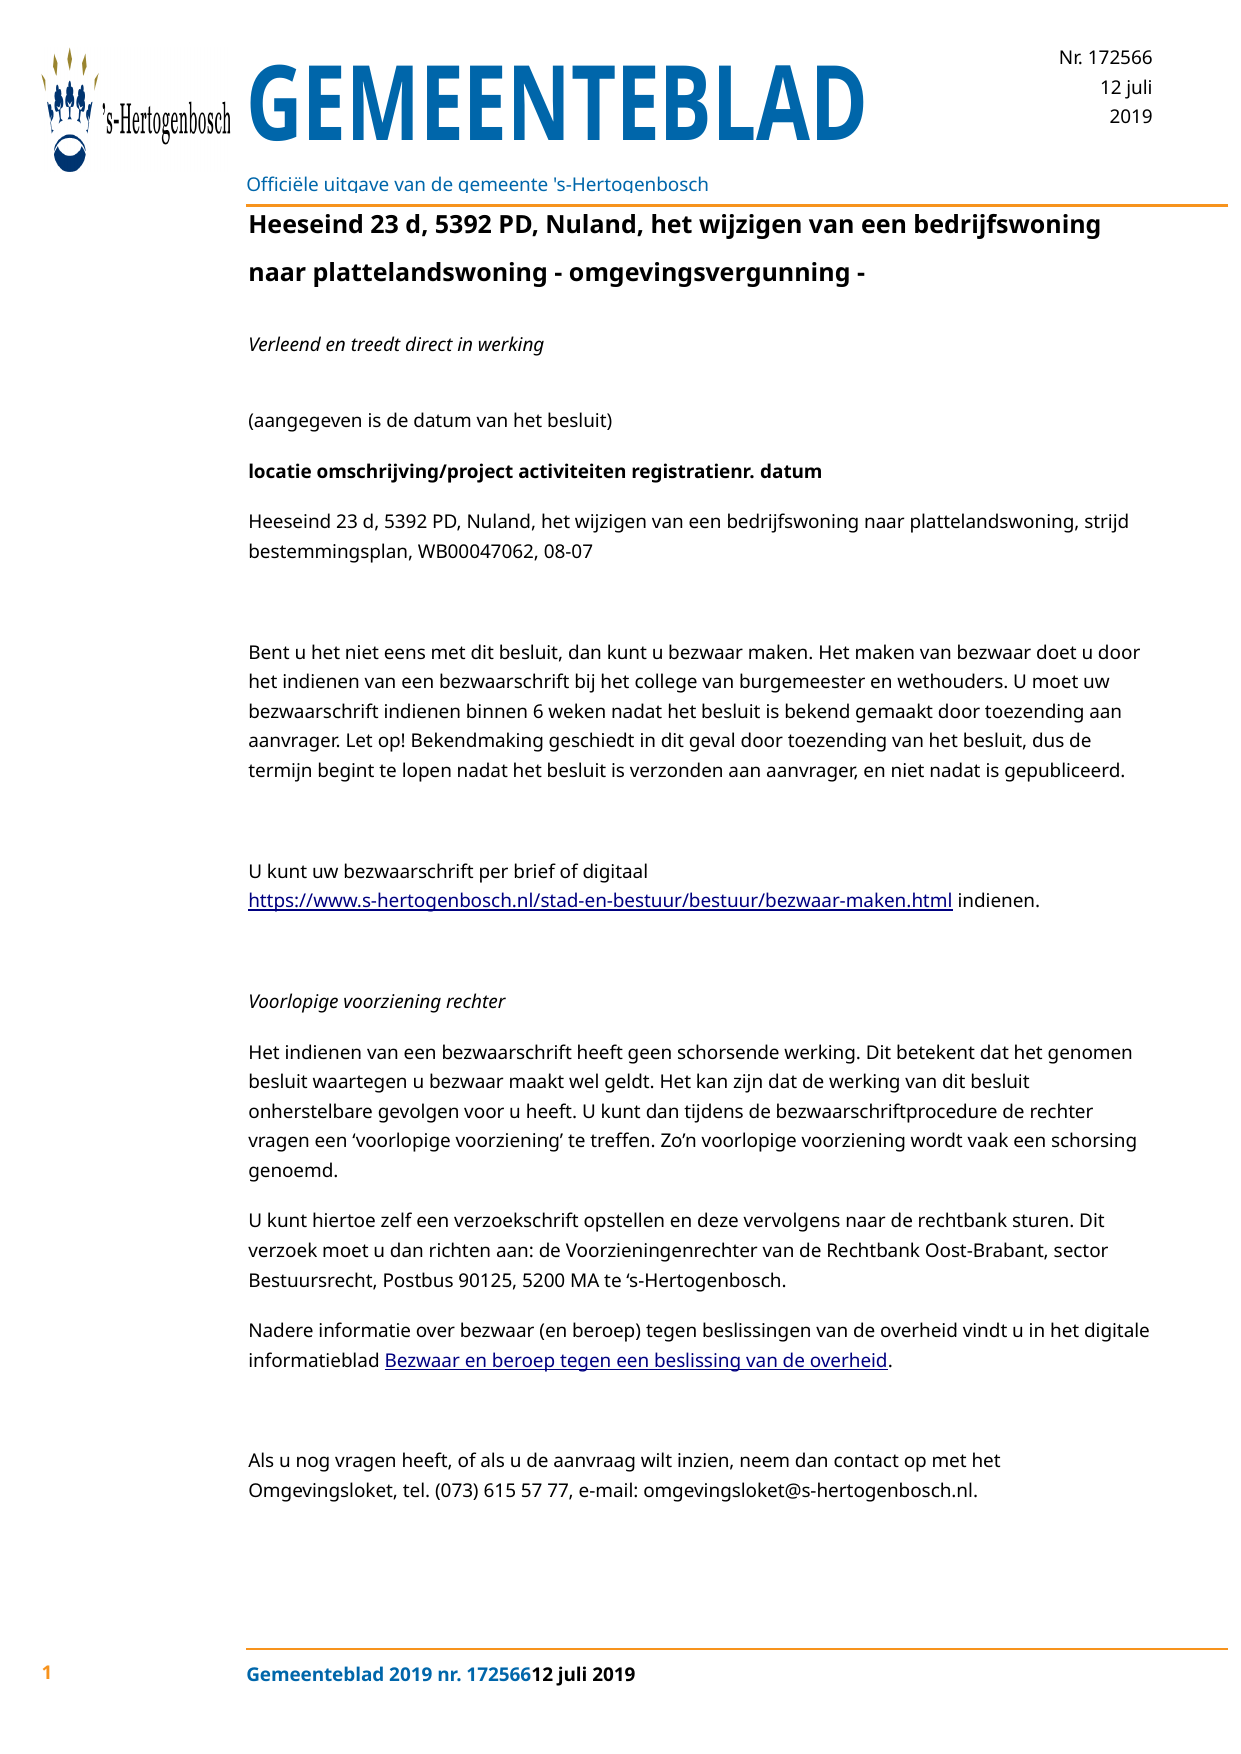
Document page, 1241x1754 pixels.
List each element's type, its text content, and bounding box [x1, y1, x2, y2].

text Heeseind 23 d, 5392 PD, Nuland, het wijzigen van een bedrijfswoning naar plattelandswoning, strijd bestemmingsplan, WB00047062, 08-07 [248, 508, 1152, 564]
text Voorlopige voorziening rechter [248, 988, 1152, 1014]
text Verleend en treedt direct in werking [248, 331, 1152, 357]
text Bent u het niet eens met dit besluit, dan kunt u bezwaar maken. Het maken van bezwaar doet u door het indienen van een bezwaarschrift bij het college van burgemeester en wethouders. U moet uw bezwaarschrift indienen binnen 6 weken nadat het besluit is bekend gemaakt door toezending aan aanvrager. Let op! Bekendmaking geschiedt in dit geval door toezending van het besluit, dus de termijn begint te lopen nadat het besluit is verzonden aan aanvrager, en niet nadat is gepubliceerd. [248, 639, 1152, 783]
text Als u nog vragen heeft, of als u de aanvraag wilt inzien, neem dan contact op met het Omgevingsloket, tel. (073) 615 57 77, e-mail: omgevingsloket@s-hertogenbosch.nl. [248, 1448, 1152, 1503]
text U kunt hiertoe zelf een verzoekschrift opstellen en deze vervolgens naar de rechtbank sturen. Dit verzoek moet u dan richten aan: de Voorzieningenrechter van de Rechtbank Oost-Brabant, sector Bestuursrecht, Postbus 90125, 5200 MA te ‘s-Hertogenbosch. [248, 1208, 1152, 1292]
text Nadere informatie over bezwaar (en beroep) tegen beslissingen van de overheid vindt u in het digitale informatieblad Bezwaar en beroep tegen een beslissing van de overheid. [248, 1317, 1152, 1372]
text Het indienen van een bezwaarschrift heeft geen schorsende werking. Dit betekent dat het genomen besluit waartegen u bezwaar maakt wel geldt. Het kan zijn dat de werking van dit besluit onherstelbare gevolgen voor u heeft. U kunt dan tijdens de bezwaarschriftprocedure de rechter vragen een ‘voorlopige voorziening’ te treffen. Zo’n voorlopige voorziening wordt vaak een schorsing genoemd. [248, 1039, 1152, 1183]
picture [41, 47, 231, 172]
text locatie omschrijving/project activiteiten registratienr. datum [248, 458, 1152, 484]
text U kunt uw bezwaarschrift per brief of digitaal https://www.s-hertogenbosch.nl/stad-en-bestuur/bestuur/bezwaar-maken.html indienen. [248, 858, 1152, 913]
text Heeseind 23 d, 5392 PD, Nuland, het wijzigen van een bedrijfswoning naar plattelandswoning - omgevingsvergunning - [248, 207, 1152, 288]
text (aangegeven is de datum van het besluit) [248, 408, 1152, 433]
